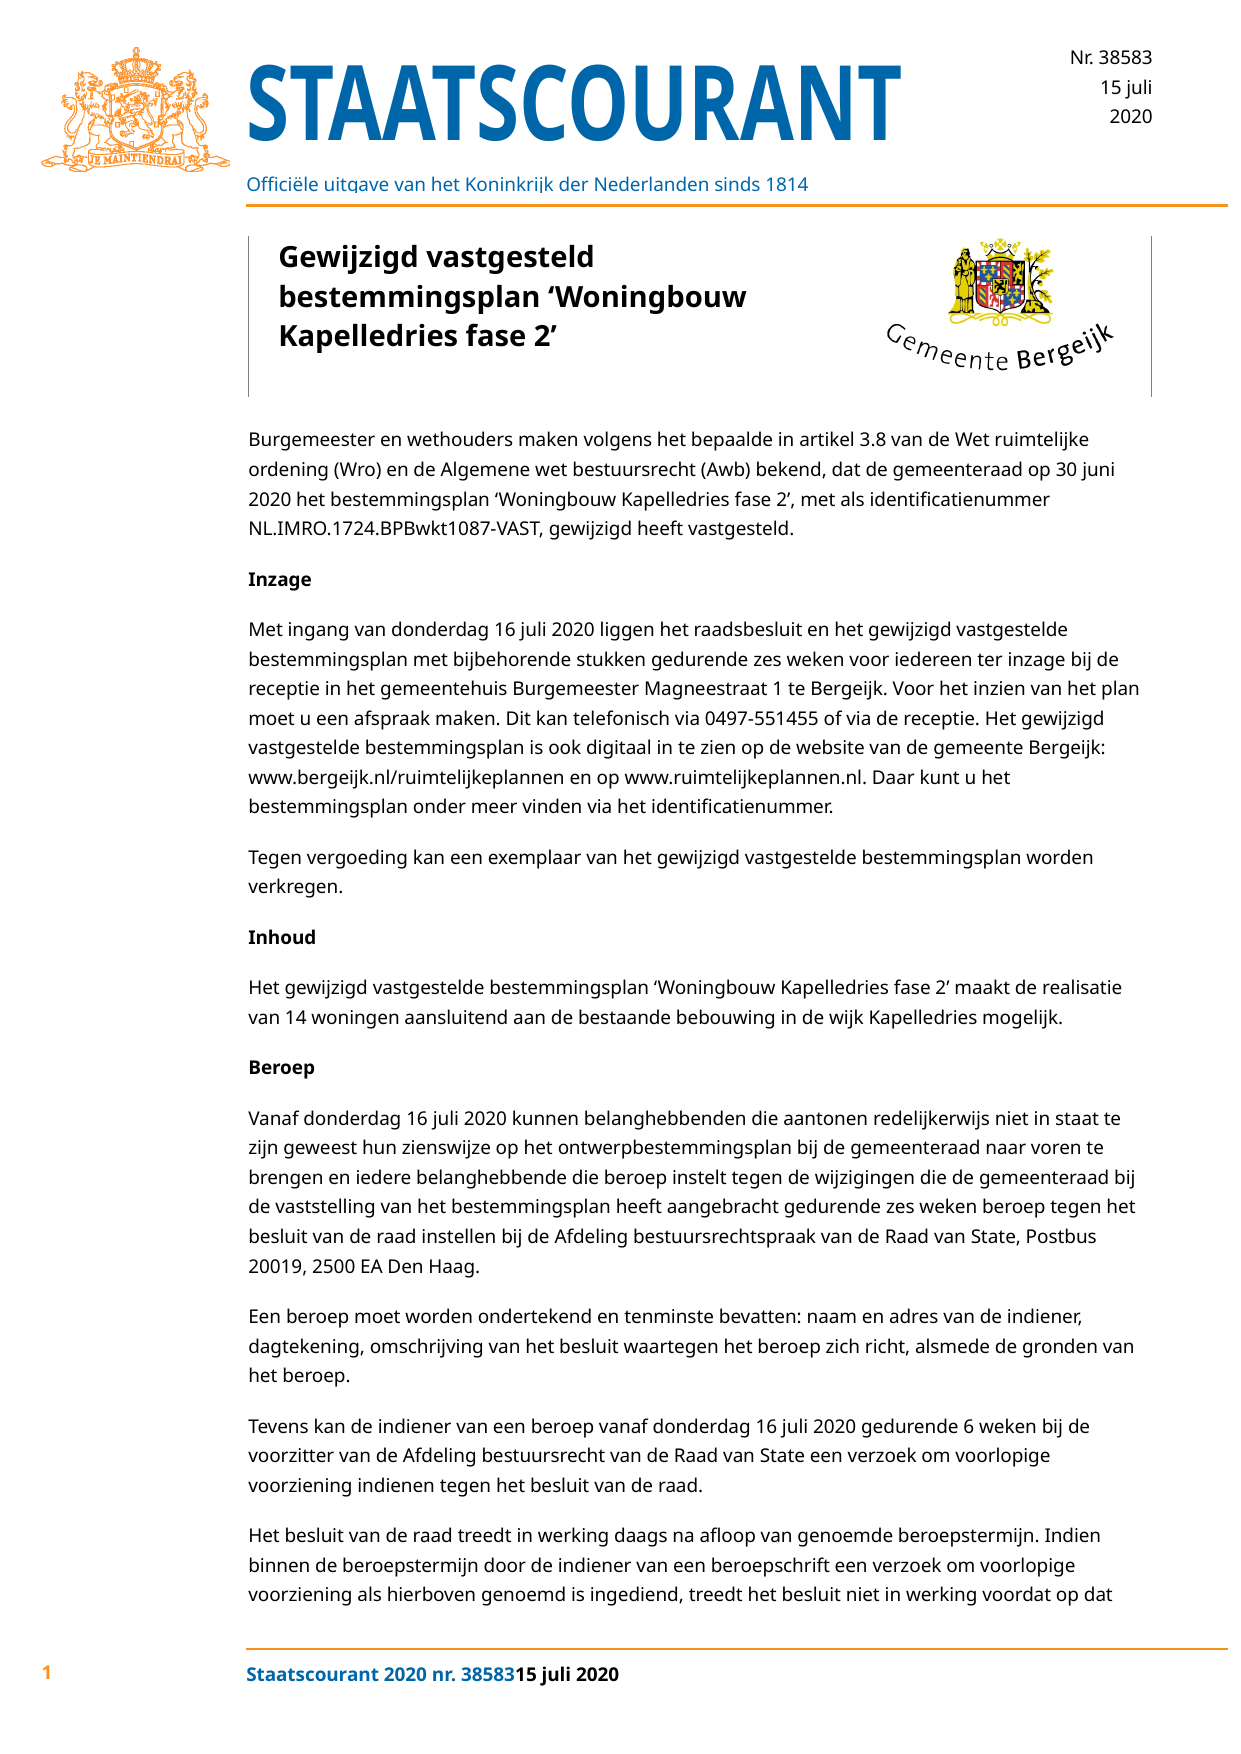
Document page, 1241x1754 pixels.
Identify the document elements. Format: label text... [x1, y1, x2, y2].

text Beroep [248, 1054, 1152, 1080]
text Met ingang van donderdag 16 juli 2020 liggen het raadsbesluit en het gewijzigd vastgestelde bestemmingsplan met bijbehorende stukken gedurende zes weken voor iedereen ter inzage bij de receptie in het gemeentehuis Burgemeester Magneestraat 1 te Bergeijk. Voor het inzien van het plan moet u een afspraak maken. Dit kan telefonisch via 0497-551455 of via de receptie. Het gewijzigd vastgestelde bestemmingsplan is ook digitaal in te zien op de website van de gemeente Bergeijk: www.bergeijk.nl/ruimtelijkeplannen en op www.ruimtelijkeplannen.nl. Daar kunt u het bestemmingsplan onder meer vinden via het identificatienummer. [248, 616, 1152, 819]
text Het gewijzigd vastgestelde bestemmingsplan ‘Woningbouw Kapelledries fase 2’ maakt de realisatie van 14 woningen aansluitend aan de bestaande bebouwing in de wijk Kapelledries mogelijk. [248, 974, 1152, 1030]
text Een beroep moet worden ondertekend en tenminste bevatten: naam en adres van de indiener, dagtekening, omschrijving van het besluit waartegen het beroep zich richt, alsmede de gronden van het beroep. [248, 1303, 1152, 1388]
table_header Gewijzigd vastgesteld bestemmingsplan ‘Woningbouw Kapelledries fase 2’ [249, 236, 850, 397]
text Tegen vergoeding kan een exemplaar van het gewijzigd vastgestelde bestemmingsplan worden verkregen. [248, 844, 1152, 899]
picture [882, 236, 1119, 372]
text Inhoud [248, 924, 1152, 950]
picture [41, 47, 231, 172]
text Inzage [248, 566, 1152, 592]
table_header [850, 236, 1151, 397]
text Het besluit van de raad treedt in werking daags na afloop van genoemde beroepstermijn. Indien binnen de beroepstermijn door de indiener van een beroepschrift een verzoek om voorlopige voorziening als hierboven genoemd is ingediend, treedt het besluit niet in werking voordat op dat [248, 1522, 1152, 1607]
text Tevens kan de indiener van een beroep vanaf donderdag 16 juli 2020 gedurende 6 weken bij de voorzitter van de Afdeling bestuursrecht van de Raad van State een verzoek om voorlopige voorziening indienen tegen het besluit van de raad. [248, 1413, 1152, 1498]
text Burgemeester en wethouders maken volgens het bepaalde in artikel 3.8 van de Wet ruimtelijke ordening (Wro) en de Algemene wet bestuursrecht (Awb) bekend, dat de gemeenteraad op 30 juni 2020 het bestemmingsplan ‘Woningbouw Kapelledries fase 2’, met als identificatienummer NL.IMRO.1724.BPBwkt1087-VAST, gewijzigd heeft vastgesteld. [248, 427, 1152, 541]
text Vanaf donderdag 16 juli 2020 kunnen belanghebbenden die aantonen redelijkerwijs niet in staat te zijn geweest hun zienswijze op het ontwerpbestemmingsplan bij de gemeenteraad naar voren te brengen en iedere belanghebbende die beroep instelt tegen de wijzigingen die de gemeenteraad bij de vaststelling van het bestemmingsplan heeft aangebracht gedurende zes weken beroep tegen het besluit van de raad instellen bij de Afdeling bestuursrechtspraak van de Raad van State, Postbus 20019, 2500 EA Den Haag. [248, 1105, 1152, 1279]
